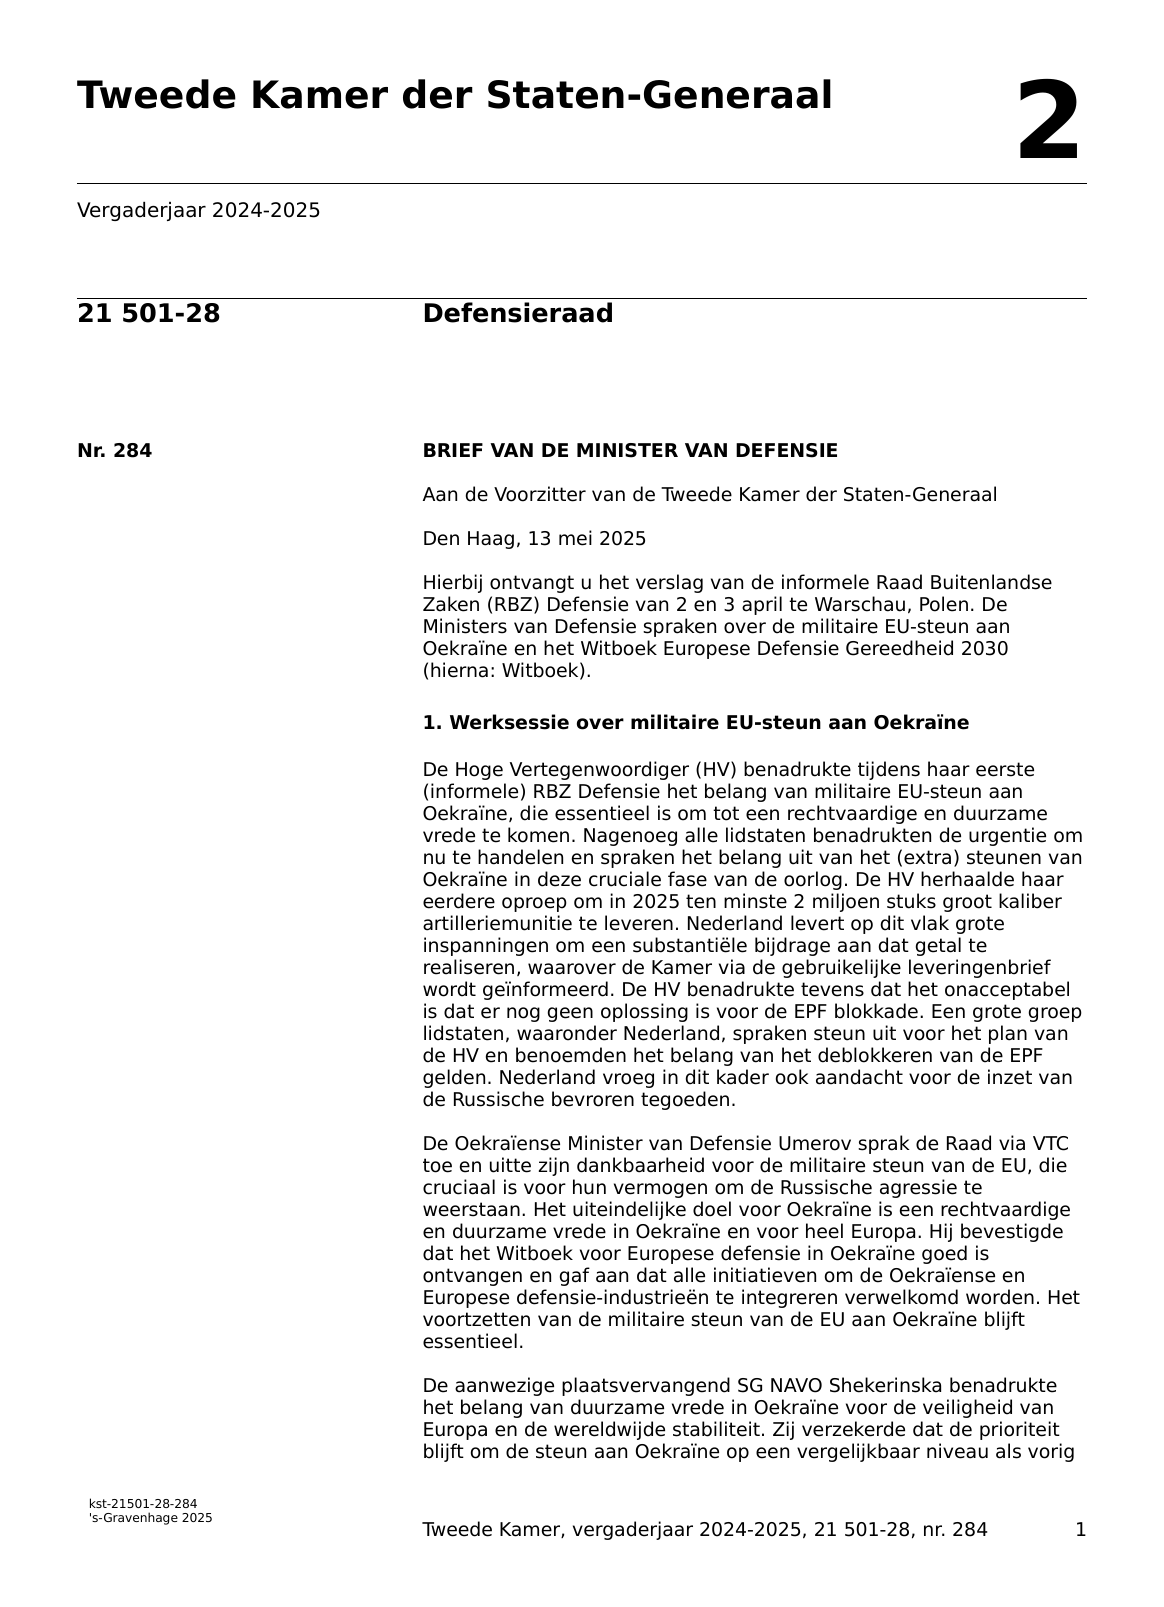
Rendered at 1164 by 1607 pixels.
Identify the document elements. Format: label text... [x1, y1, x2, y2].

text kst-21501-28-284 [88, 1497, 323, 1511]
subtitle 1. Werksessie over militaire EU-steun aan Oekraïne [422, 712, 1087, 734]
text De Oekraïense Minister van Defensie Umerov sprak de Raad via VTC toe en uitte zijn dankbaarheid voor de militaire steun van de EU, die cruciaal is voor hun vermogen om de Russische agressie te weerstaan. Het uiteindelijke doel voor Oekraïne is een rechtvaardige en duurzame vrede in Oekraïne en voor heel Europa. Hij bevestigde dat het Witboek voor Europese defensie in Oekraïne goed is ontvangen en gaf aan dat alle initiatieven om de Oekraïense en Europese defensie-industrieën te integreren verwelkomd worden. Het voortzetten van de militaire steun van de EU aan Oekraïne blijft essentieel. [422, 1133, 1087, 1353]
text Den Haag, 13 mei 2025 [422, 528, 1087, 550]
table_header 2 [886, 59, 1087, 183]
text De Hoge Vertegenwoordiger (HV) benadrukte tijdens haar eerste (informele) RBZ Defensie het belang van militaire EU-steun aan Oekraïne, die essentieel is om tot een rechtvaardige en duurzame vrede te komen. Nagenoeg alle lidstaten benadrukten de urgentie om nu te handelen en spraken het belang uit van het (extra) steunen van Oekraïne in deze cruciale fase van de oorlog. De HV herhaalde haar eerdere oproep om in 2025 ten minste 2 miljoen stuks groot kaliber artilleriemunitie te leveren. Nederland levert op dit vlak grote inspanningen om een substantiële bijdrage aan dat getal te realiseren, waarover de Kamer via de gebruikelijke leveringenbrief wordt geïnformeerd. De HV benadrukte tevens dat het onacceptabel is dat er nog geen oplossing is voor de EPF blokkade. Een grote groep lidstaten, waaronder Nederland, spraken steun uit voor het plan van de HV en benoemden het belang van het deblokkeren van de EPF gelden. Nederland vroeg in dit kader ook aandacht voor de inzet van de Russische bevroren tegoeden. [422, 759, 1087, 1111]
text Hierbij ontvangt u het verslag van de informele Raad Buitenlandse Zaken (RBZ) Defensie van 2 en 3 april te Warschau, Polen. De Ministers van Defensie spraken over de militaire EU-steun aan Oekraïne en het Witboek Europese Defensie Gereedheid 2030 (hierna: Witboek). [422, 572, 1087, 682]
text Aan de Voorzitter van de Tweede Kamer der Staten-Generaal [422, 484, 1087, 506]
subtitle 21 501-28 Defensieraad [77, 299, 1087, 329]
table_header Tweede Kamer der Staten-Generaal [77, 59, 886, 183]
text 's-Gravenhage 2025 [88, 1511, 323, 1525]
text De aanwezige plaatsvervangend SG NAVO Shekerinska benadrukte het belang van duurzame vrede in Oekraïne voor de veiligheid van Europa en de wereldwijde stabiliteit. Zij verzekerde dat de prioriteit blijft om de steun aan Oekraïne op een vergelijkbaar niveau als vorig [422, 1375, 1087, 1463]
table_cell Vergaderjaar 2024-2025 [77, 184, 1087, 298]
subtitle Nr. 284 BRIEF VAN DE MINISTER VAN DEFENSIE [77, 440, 1087, 462]
